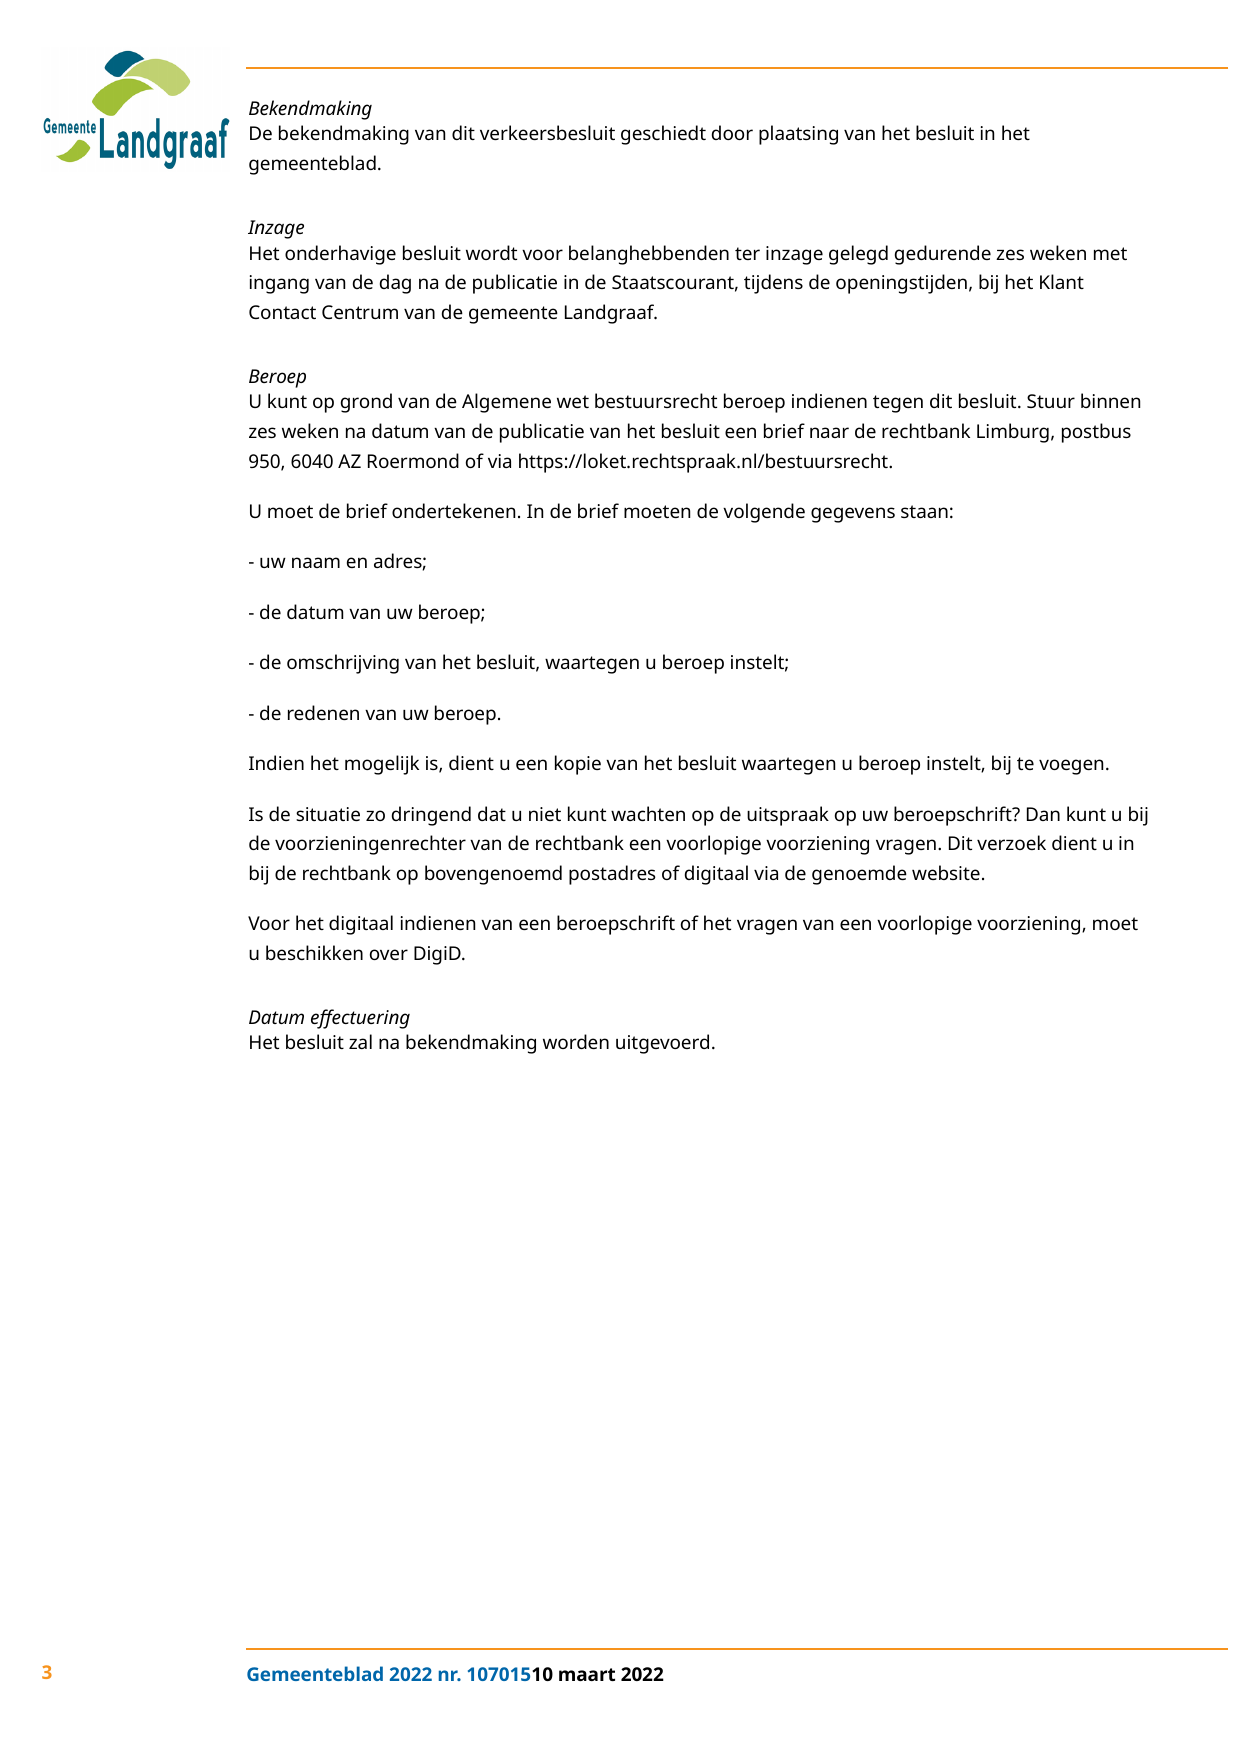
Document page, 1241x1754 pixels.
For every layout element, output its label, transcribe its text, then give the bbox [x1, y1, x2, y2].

text Inzage [248, 214, 1152, 240]
text U kunt op grond van de Algemene wet bestuursrecht beroep indienen tegen dit besluit. Stuur binnen zes weken na datum van de publicatie van het besluit een brief naar de rechtbank Limburg, postbus 950, 6040 AZ Roermond of via https://loket.rechtspraak.nl/bestuursrecht. [248, 389, 1152, 473]
text Voor het digitaal indienen van een beroepschrift of het vragen van een voorlopige voorziening, moet u beschikken over DigiD. [248, 910, 1152, 966]
text - de datum van uw beroep; [248, 599, 1152, 625]
text Bekendmaking [248, 95, 1152, 121]
text Het onderhavige besluit wordt voor belanghebbenden ter inzage gelegd gedurende zes weken met ingang van de dag na de publicatie in de Staatscourant, tijdens de openingstijden, bij het Klant Contact Centrum van de gemeente Landgraaf. [248, 240, 1152, 325]
text - de redenen van uw beroep. [248, 700, 1152, 726]
text - de omschrijving van het besluit, waartegen u beroep instelt; [248, 649, 1152, 675]
text Indien het mogelijk is, dient u een kopie van het besluit waartegen u beroep instelt, bij te voegen. [248, 750, 1152, 776]
text - uw naam en adres; [248, 549, 1152, 574]
picture [41, 47, 231, 172]
text Datum effectuering [248, 1004, 1152, 1029]
text Is de situatie zo dringend dat u niet kunt wachten op de uitspraak op uw beroepschrift? Dan kunt u bij de voorzieningenrechter van de rechtbank een voorlopige voorziening vragen. Dit verzoek dient u in bij de rechtbank op bovengenoemd postadres of digitaal via de genoemde website. [248, 801, 1152, 886]
text Beroep [248, 363, 1152, 389]
text De bekendmaking van dit verkeersbesluit geschiedt door plaatsing van het besluit in het gemeenteblad. [248, 121, 1152, 176]
text Het besluit zal na bekendmaking worden uitgevoerd. [248, 1029, 1152, 1055]
text U moet de brief ondertekenen. In de brief moeten de volgende gegevens staan: [248, 498, 1152, 524]
